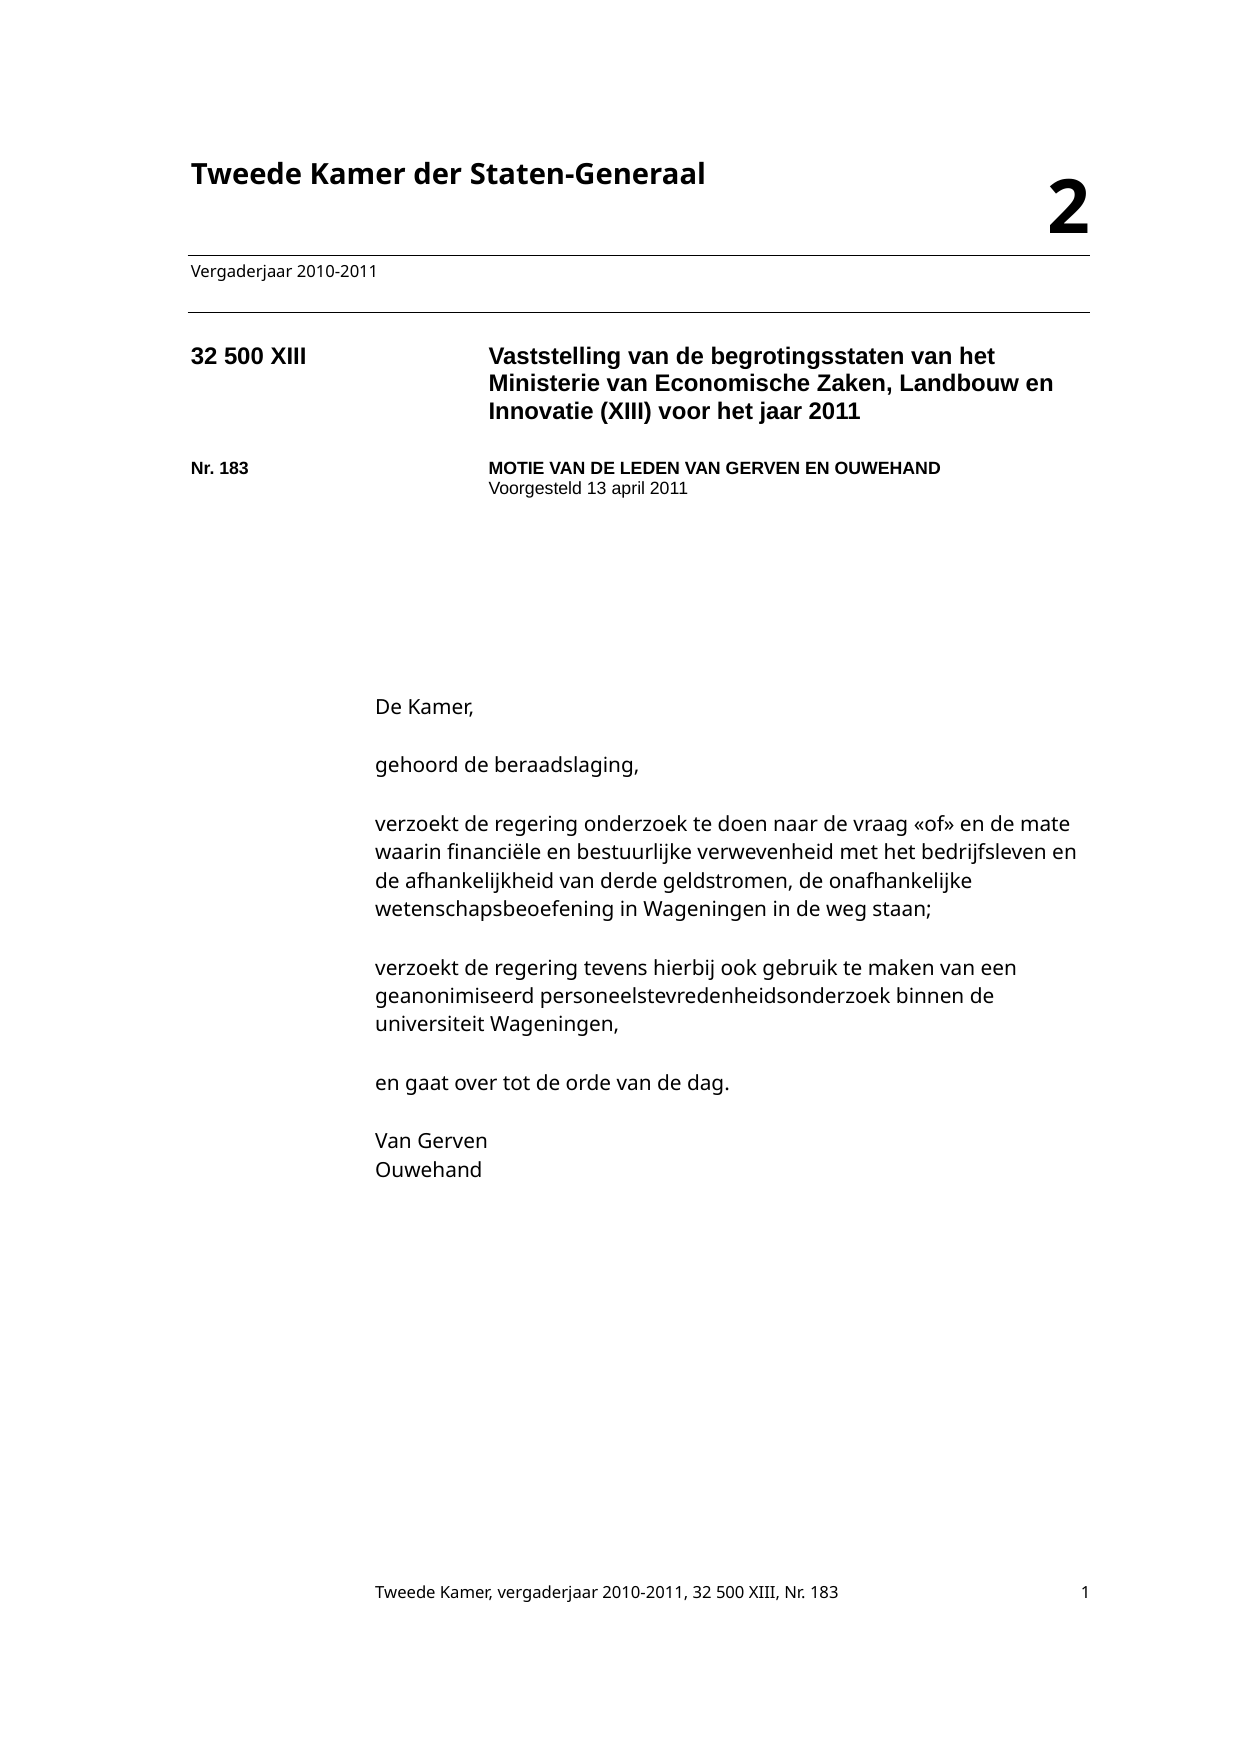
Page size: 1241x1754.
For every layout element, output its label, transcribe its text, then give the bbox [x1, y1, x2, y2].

text verzoekt de regering tevens hierbij ook gebruik te maken van een geanonimiseerd personeelstevredenheidsonderzoek binnen de universiteit Wageningen, [375, 953, 1090, 1038]
table_cell [485, 313, 1090, 339]
table_cell Vergaderjaar 2010-2011 [188, 256, 485, 312]
text en gaat over tot de orde van de dag. [375, 1068, 1090, 1096]
table_cell MOTIE VAN DE LEDEN VAN GERVEN EN OUWEHAND Voorgesteld 13 april 2011 [485, 455, 1090, 573]
table_cell Vaststelling van de begrotingsstaten van het Ministerie van Economische Zaken, Landbouw en Innovatie (XIII) voor het jaar 2011 [485, 339, 1090, 454]
table_header Tweede Kamer der Staten-Generaal [188, 150, 909, 255]
text Ouwehand [375, 1155, 1090, 1183]
table_cell Nr. 183 [188, 455, 485, 573]
table_cell 32 500 XIII [188, 339, 485, 454]
text gehoord de beraadslaging, [375, 751, 1090, 779]
text Van Gerven [375, 1126, 1090, 1155]
table_cell [485, 256, 1090, 312]
table_header 2 [910, 150, 1090, 255]
text De Kamer, [375, 692, 1090, 721]
text verzoekt de regering onderzoek te doen naar de vraag «of» en de mate waarin financiële en bestuurlijke verwevenheid met het bedrijfsleven en de afhankelijkheid van derde geldstromen, de onafhankelijke wetenschapsbeoefening in Wageningen in de weg staan; [375, 809, 1090, 923]
table_cell [188, 313, 485, 339]
